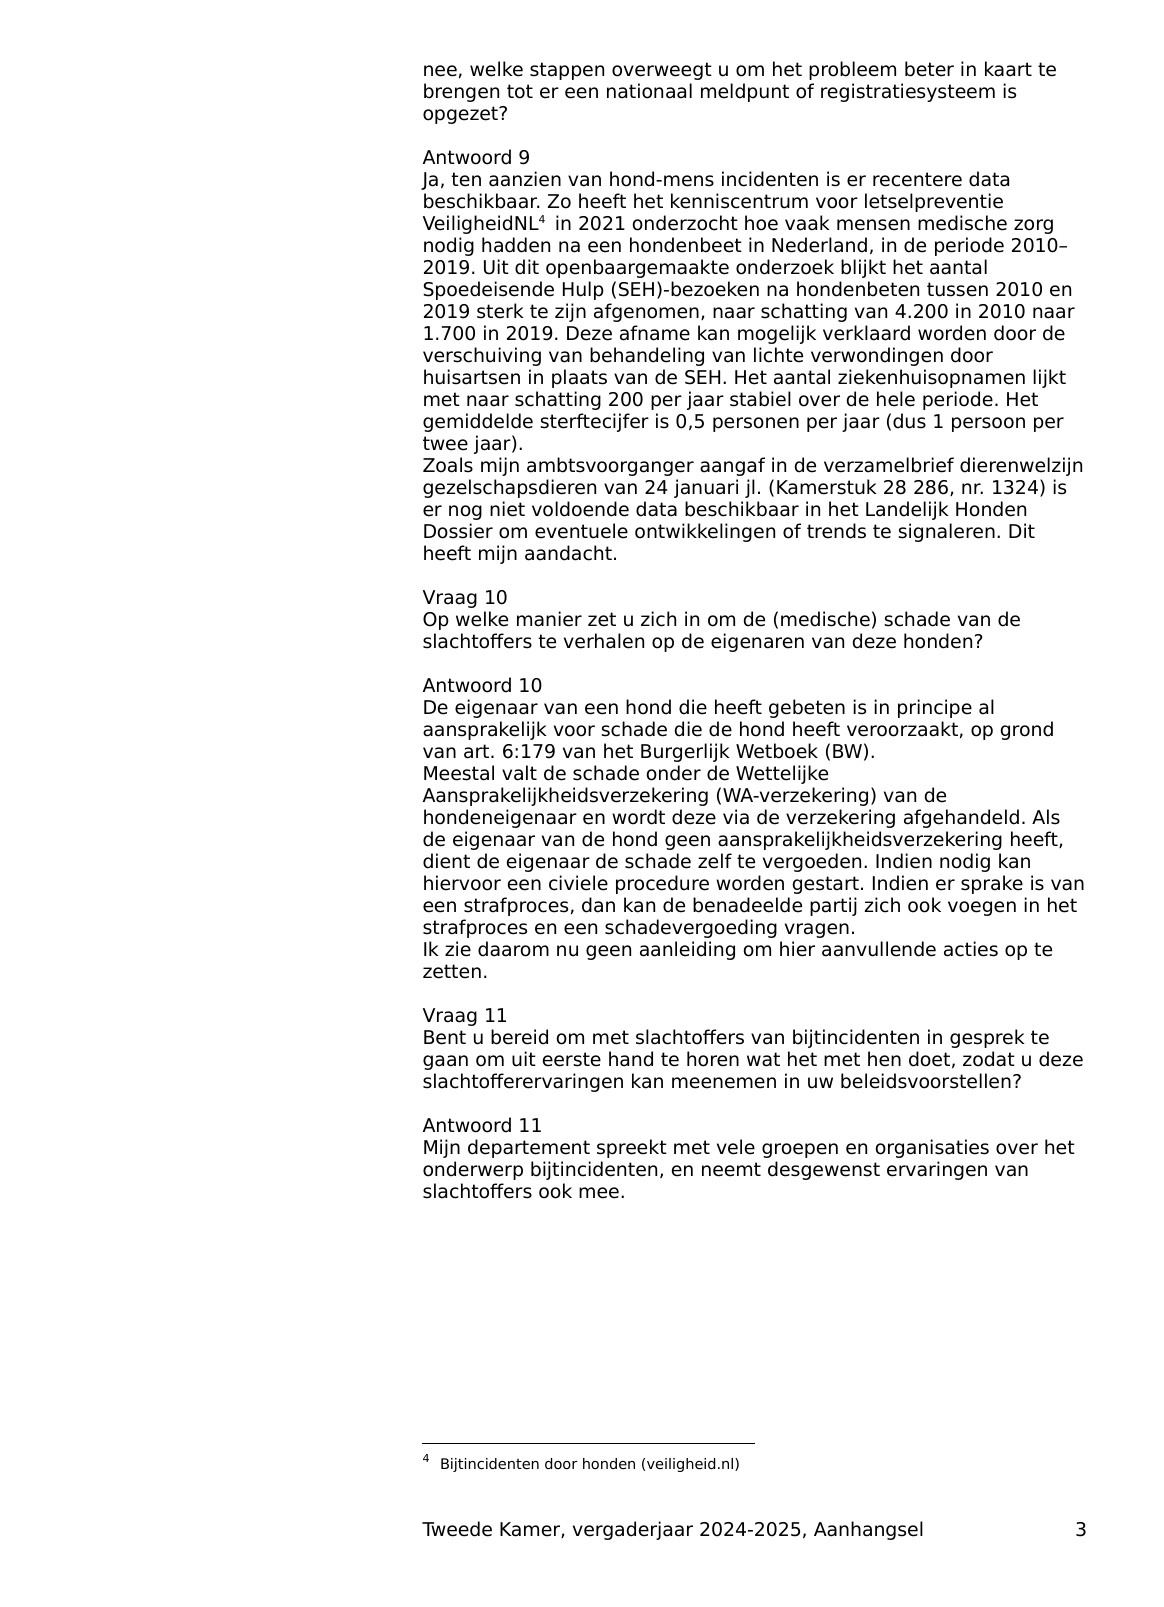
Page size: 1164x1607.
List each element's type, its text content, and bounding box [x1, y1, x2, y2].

text Ik zie daarom nu geen aanleiding om hier aanvullende acties op te zetten. [422, 939, 1087, 983]
text Mijn departement spreekt met vele groepen en organisaties over het onderwerp bijtincidenten, en neemt desgewenst ervaringen van slachtoffers ook mee. [422, 1137, 1087, 1203]
text Antwoord 10 [422, 675, 1087, 697]
text Vraag 10 [422, 587, 1087, 609]
text Meestal valt de schade onder de Wettelijke Aansprakelijkheidsverzekering (WA-verzekering) van de hondeneigenaar en wordt deze via de verzekering afgehandeld. Als de eigenaar van de hond geen aansprakelijkheidsverzekering heeft, dient de eigenaar de schade zelf te vergoeden. Indien nodig kan hiervoor een civiele procedure worden gestart. Indien er sprake is van een strafproces, dan kan de benadeelde partij zich ook voegen in het strafproces en een schadevergoeding vragen. [422, 763, 1087, 939]
text Antwoord 9 [422, 147, 1087, 169]
text Bijtincidenten door honden (veiligheid.nl) [422, 1452, 1087, 1474]
text Op welke manier zet u zich in om de (medische) schade van de slachtoffers te verhalen op de eigenaren van deze honden? [422, 609, 1087, 653]
text Vraag 11 [422, 1005, 1087, 1027]
text Ja, ten aanzien van hond-mens incidenten is er recentere data beschikbaar. Zo heeft het kenniscentrum voor letselpreventie VeiligheidNL in 2021 onderzocht hoe vaak mensen medische zorg nodig hadden na een hondenbeet in Nederland, in de periode 2010–2019. Uit dit openbaargemaakte onderzoek blijkt het aantal Spoedeisende Hulp (SEH)-bezoeken na hondenbeten tussen 2010 en 2019 sterk te zijn afgenomen, naar schatting van 4.200 in 2010 naar 1.700 in 2019. Deze afname kan mogelijk verklaard worden door de verschuiving van behandeling van lichte verwondingen door huisartsen in plaats van de SEH. Het aantal ziekenhuisopnamen lijkt met naar schatting 200 per jaar stabiel over de hele periode. Het gemiddelde sterftecijfer is 0,5 personen per jaar (dus 1 persoon per twee jaar). [422, 169, 1087, 455]
text De eigenaar van een hond die heeft gebeten is in principe al aansprakelijk voor schade die de hond heeft veroorzaakt, op grond van art. 6:179 van het Burgerlijk Wetboek (BW). [422, 697, 1087, 763]
text Zoals mijn ambtsvoorganger aangaf in de verzamelbrief dierenwelzijn gezelschapsdieren van 24 januari jl. (Kamerstuk 28 286, nr. 1324) is er nog niet voldoende data beschikbaar in het Landelijk Honden Dossier om eventuele ontwikkelingen of trends te signaleren. Dit heeft mijn aandacht. [422, 455, 1087, 565]
text Antwoord 11 [422, 1115, 1087, 1137]
text nee, welke stappen overweegt u om het probleem beter in kaart te brengen tot er een nationaal meldpunt of registratiesysteem is opgezet? [422, 59, 1087, 125]
text Bent u bereid om met slachtoffers van bijtincidenten in gesprek te gaan om uit eerste hand te horen wat het met hen doet, zodat u deze slachtofferervaringen kan meenemen in uw beleidsvoorstellen? [422, 1027, 1087, 1093]
